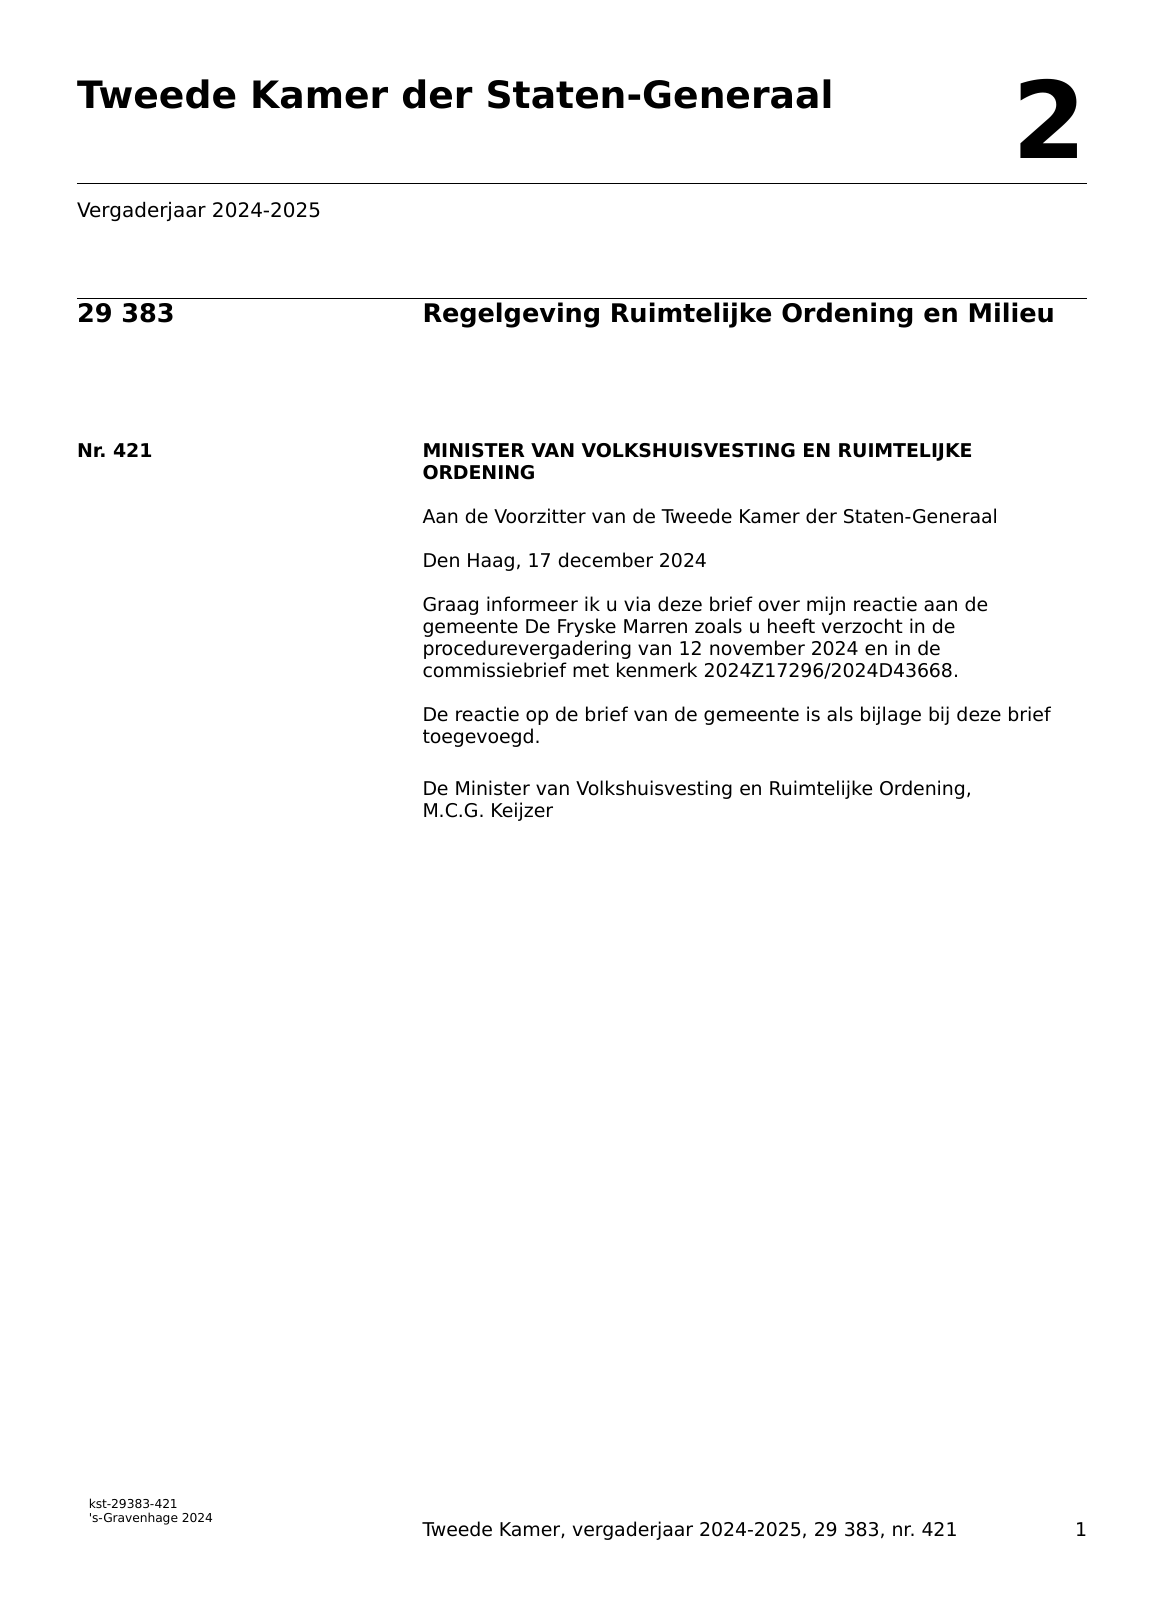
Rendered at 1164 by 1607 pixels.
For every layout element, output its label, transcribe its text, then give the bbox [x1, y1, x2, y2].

text Aan de Voorzitter van de Tweede Kamer der Staten-Generaal [422, 506, 1087, 528]
text De Minister van Volkshuisvesting en Ruimtelijke Ordening, M.C.G. Keijzer [422, 778, 1087, 822]
table_header Tweede Kamer der Staten-Generaal [77, 59, 886, 183]
subtitle Nr. 421 MINISTER VAN VOLKSHUISVESTING EN RUIMTELIJKE ORDENING [77, 440, 1087, 484]
text Den Haag, 17 december 2024 [422, 550, 1087, 572]
text 's-Gravenhage 2024 [88, 1511, 323, 1525]
subtitle 29 383 Regelgeving Ruimtelijke Ordening en Milieu [77, 299, 1087, 329]
text Graag informeer ik u via deze brief over mijn reactie aan de gemeente De Fryske Marren zoals u heeft verzocht in de procedurevergadering van 12 november 2024 en in de commissiebrief met kenmerk 2024Z17296/2024D43668. [422, 594, 1087, 682]
text De reactie op de brief van de gemeente is als bijlage bij deze brief toegevoegd. [422, 704, 1087, 748]
text kst-29383-421 [88, 1497, 323, 1511]
table_header 2 [886, 59, 1087, 183]
table_cell Vergaderjaar 2024-2025 [77, 184, 1087, 298]
